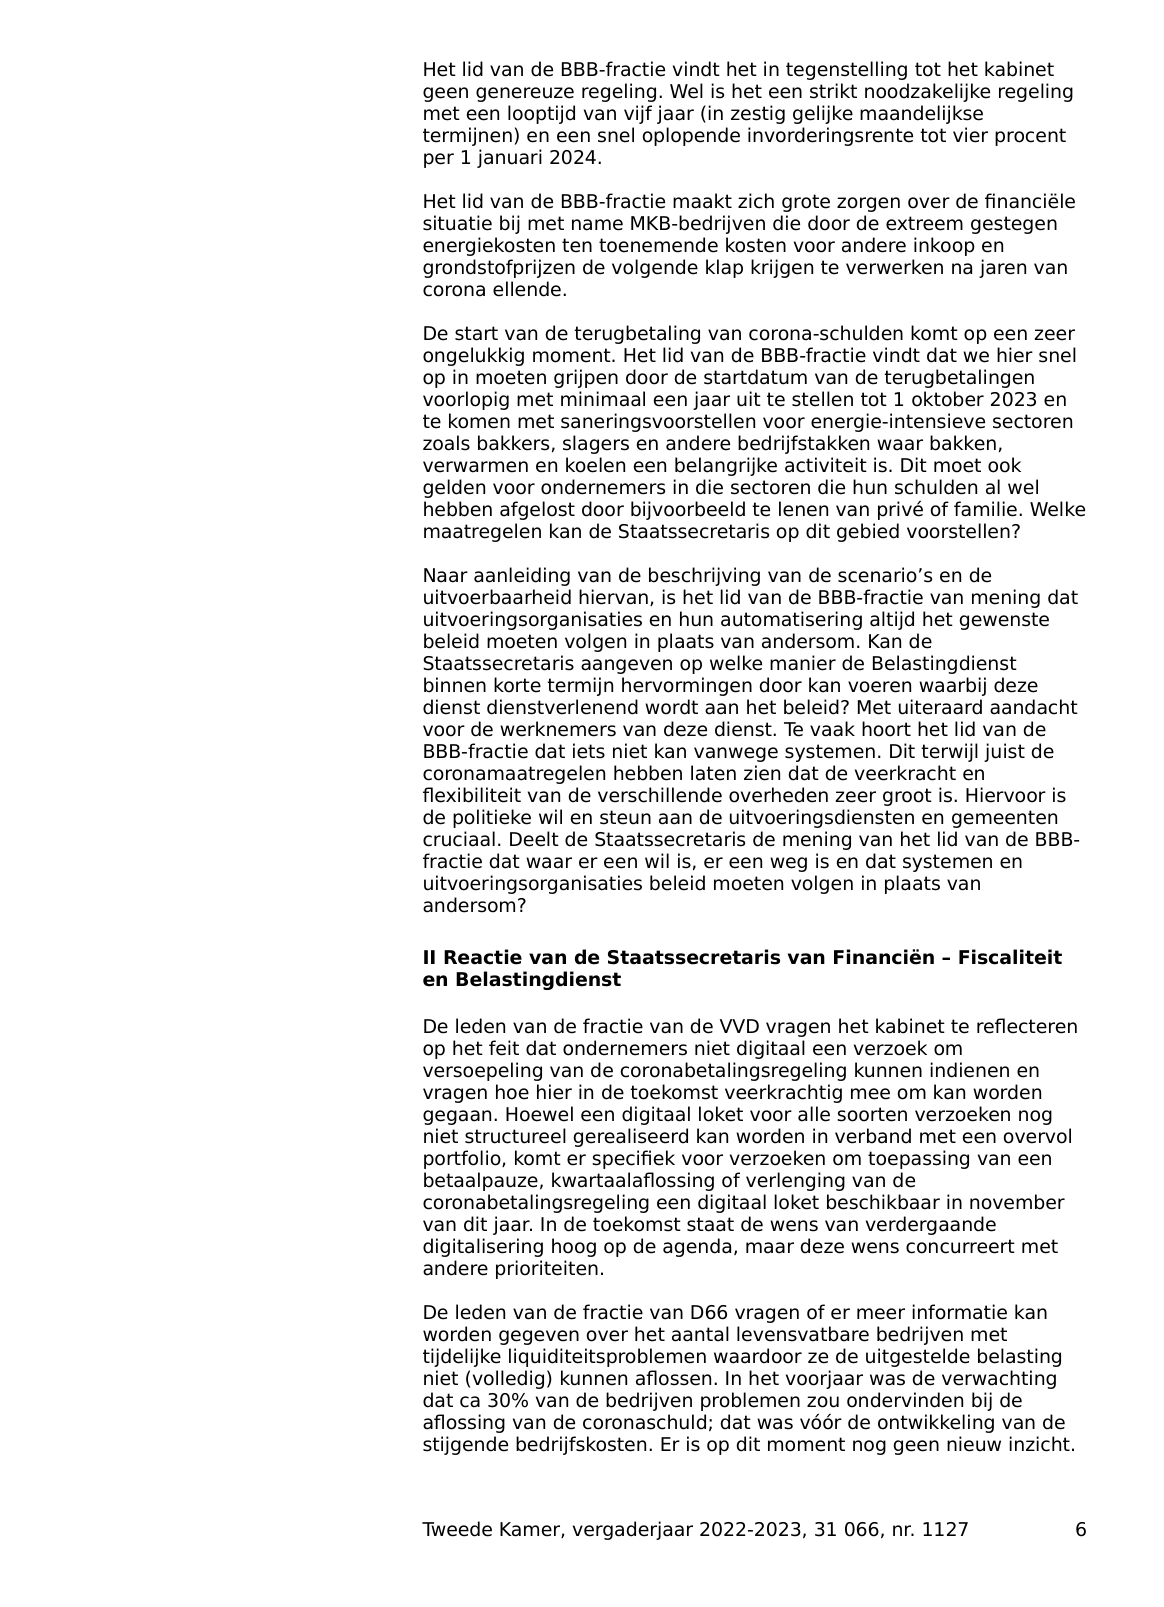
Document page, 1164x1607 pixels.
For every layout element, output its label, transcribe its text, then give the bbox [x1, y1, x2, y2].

subtitle II Reactie van de Staatssecretaris van Financiën – Fiscaliteit en Belastingdienst [422, 947, 1087, 991]
text Naar aanleiding van de beschrijving van de scenario’s en de uitvoerbaarheid hiervan, is het lid van de BBB-fractie van mening dat uitvoeringsorganisaties en hun automatisering altijd het gewenste beleid moeten volgen in plaats van andersom. Kan de Staatssecretaris aangeven op welke manier de Belastingdienst binnen korte termijn hervormingen door kan voeren waarbij deze dienst dienstverlenend wordt aan het beleid? Met uiteraard aandacht voor de werknemers van deze dienst. Te vaak hoort het lid van de BBB-fractie dat iets niet kan vanwege systemen. Dit terwijl juist de coronamaatregelen hebben laten zien dat de veerkracht en flexibiliteit van de verschillende overheden zeer groot is. Hiervoor is de politieke wil en steun aan de uitvoeringsdiensten en gemeenten cruciaal. Deelt de Staatssecretaris de mening van het lid van de BBB-fractie dat waar er een wil is, er een weg is en dat systemen en uitvoeringsorganisaties beleid moeten volgen in plaats van andersom? [422, 565, 1087, 917]
text Het lid van de BBB-fractie maakt zich grote zorgen over de financiële situatie bij met name MKB-bedrijven die door de extreem gestegen energiekosten ten toenemende kosten voor andere inkoop en grondstofprijzen de volgende klap krijgen te verwerken na jaren van corona ellende. [422, 191, 1087, 301]
text Het lid van de BBB-fractie vindt het in tegenstelling tot het kabinet geen genereuze regeling. Wel is het een strikt noodzakelijke regeling met een looptijd van vijf jaar (in zestig gelijke maandelijkse termijnen) en een snel oplopende invorderingsrente tot vier procent per 1 januari 2024. [422, 59, 1087, 169]
text De start van de terugbetaling van corona-schulden komt op een zeer ongelukkig moment. Het lid van de BBB-fractie vindt dat we hier snel op in moeten grijpen door de startdatum van de terugbetalingen voorlopig met minimaal een jaar uit te stellen tot 1 oktober 2023 en te komen met saneringsvoorstellen voor energie-intensieve sectoren zoals bakkers, slagers en andere bedrijfstakken waar bakken, verwarmen en koelen een belangrijke activiteit is. Dit moet ook gelden voor ondernemers in die sectoren die hun schulden al wel hebben afgelost door bijvoorbeeld te lenen van privé of familie. Welke maatregelen kan de Staatssecretaris op dit gebied voorstellen? [422, 323, 1087, 543]
text De leden van de fractie van D66 vragen of er meer informatie kan worden gegeven over het aantal levensvatbare bedrijven met tijdelijke liquiditeitsproblemen waardoor ze de uitgestelde belasting niet (volledig) kunnen aflossen. In het voorjaar was de verwachting dat ca 30% van de bedrijven problemen zou ondervinden bij de aflossing van de coronaschuld; dat was vóór de ontwikkeling van de stijgende bedrijfskosten. Er is op dit moment nog geen nieuw inzicht. [422, 1302, 1087, 1456]
text De leden van de fractie van de VVD vragen het kabinet te reflecteren op het feit dat ondernemers niet digitaal een verzoek om versoepeling van de coronabetalingsregeling kunnen indienen en vragen hoe hier in de toekomst veerkrachtig mee om kan worden gegaan. Hoewel een digitaal loket voor alle soorten verzoeken nog niet structureel gerealiseerd kan worden in verband met een overvol portfolio, komt er specifiek voor verzoeken om toepassing van een betaalpauze, kwartaalaflossing of verlenging van de coronabetalingsregeling een digitaal loket beschikbaar in november van dit jaar. In de toekomst staat de wens van verdergaande digitalisering hoog op de agenda, maar deze wens concurreert met andere prioriteiten. [422, 1016, 1087, 1279]
